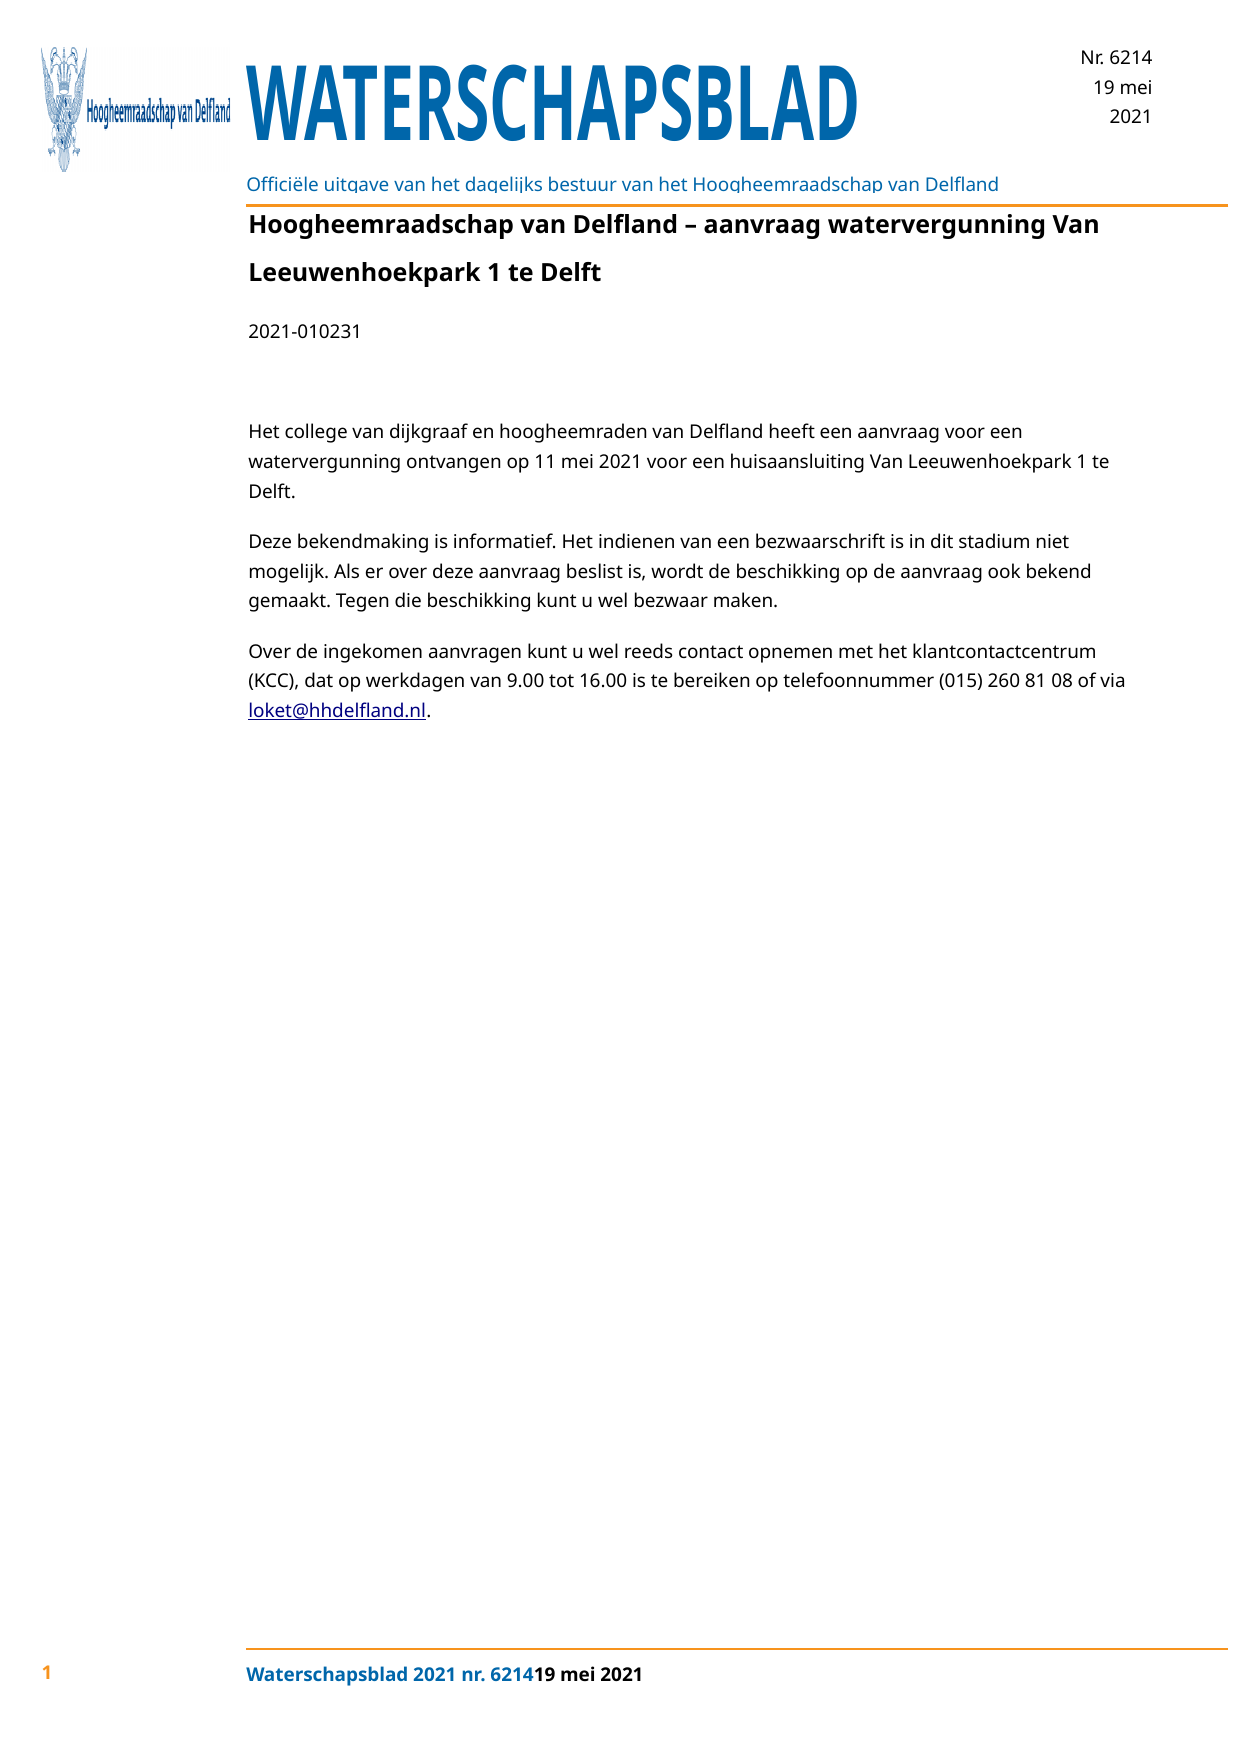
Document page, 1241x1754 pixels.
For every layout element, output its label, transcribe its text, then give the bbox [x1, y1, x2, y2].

text Deze bekendmaking is informatief. Het indienen van een bezwaarschrift is in dit stadium niet mogelijk. Als er over deze aanvraag beslist is, wordt de beschikking op de aanvraag ook bekend gemaakt. Tegen die beschikking kunt u wel bezwaar maken. [248, 528, 1152, 613]
text 2021-010231 [248, 318, 1152, 344]
picture [41, 47, 231, 172]
text Over de ingekomen aanvragen kunt u wel reeds contact opnemen met het klantcontactcentrum (KCC), dat op werkdagen van 9.00 tot 16.00 is te bereiken op telefoonnummer (015) 260 81 08 of via loket@hhdelfland.nl. [248, 638, 1152, 723]
text Hoogheemraadschap van Delfland – aanvraag watervergunning Van Leeuwenhoekpark 1 te Delft [248, 207, 1152, 288]
text Het college van dijkgraaf en hoogheemraden van Delfland heeft een aanvraag voor een watervergunning ontvangen op 11 mei 2021 voor een huisaansluiting Van Leeuwenhoekpark 1 te Delft. [248, 419, 1152, 504]
